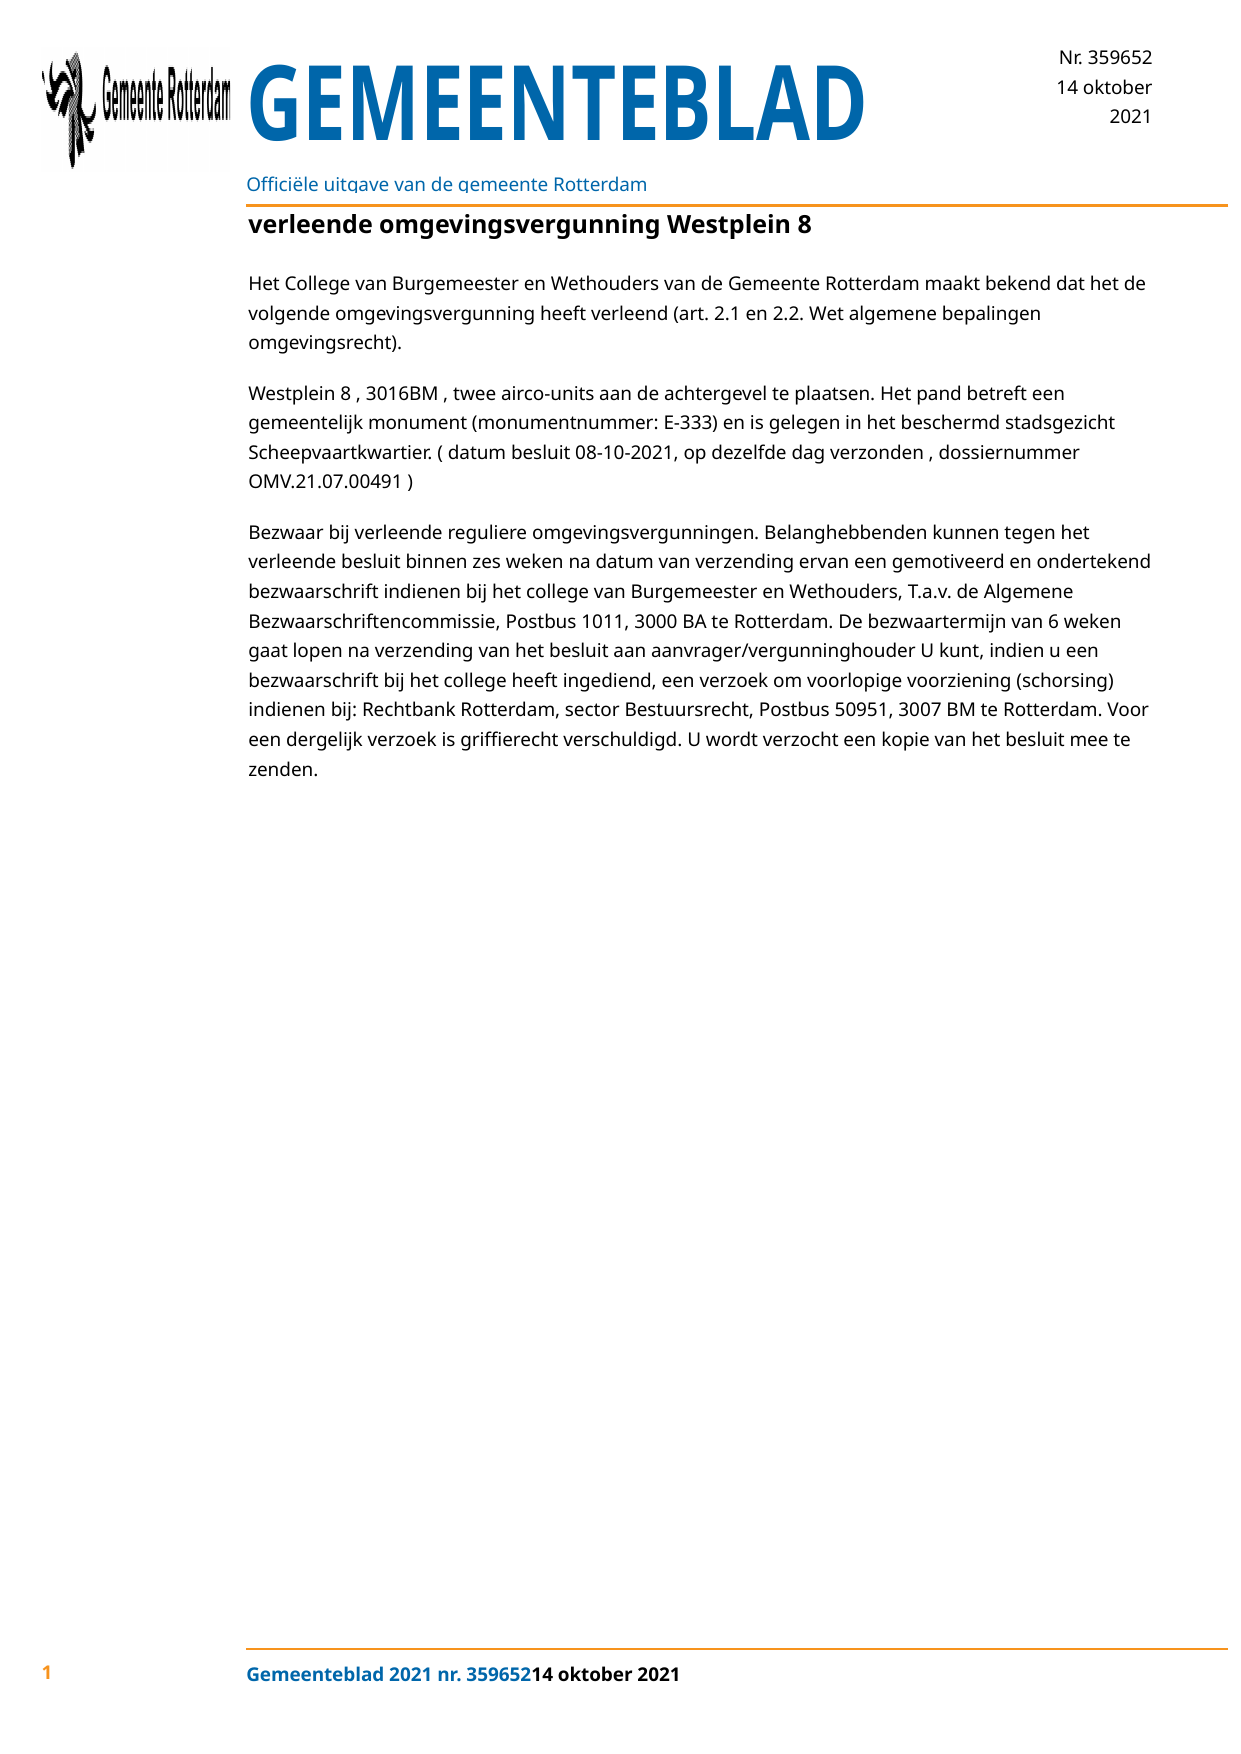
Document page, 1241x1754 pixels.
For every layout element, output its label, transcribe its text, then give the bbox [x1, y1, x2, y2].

text Het College van Burgemeester en Wethouders van de Gemeente Rotterdam maakt bekend dat het de volgende omgevingsvergunning heeft verleend (art. 2.1 en 2.2. Wet algemene bepalingen omgevingsrecht). [248, 270, 1152, 355]
text Bezwaar bij verleende reguliere omgevingsvergunningen. Belanghebbenden kunnen tegen het verleende besluit binnen zes weken na datum van verzending ervan een gemotiveerd en ondertekend bezwaarschrift indienen bij het college van Burgemeester en Wethouders, T.a.v. de Algemene Bezwaarschriftencommissie, Postbus 1011, 3000 BA te Rotterdam. De bezwaartermijn van 6 weken gaat lopen na verzending van het besluit aan aanvrager/vergunninghouder U kunt, indien u een bezwaarschrift bij het college heeft ingediend, een verzoek om voorlopige voorziening (schorsing) indienen bij: Rechtbank Rotterdam, sector Bestuursrecht, Postbus 50951, 3007 BM te Rotterdam. Voor een dergelijk verzoek is griffierecht verschuldigd. U wordt verzocht een kopie van het besluit mee te zenden. [248, 519, 1152, 781]
text verleende omgevingsvergunning Westplein 8 [248, 207, 1152, 241]
text Westplein 8 , 3016BM , twee airco-units aan de achtergevel te plaatsen. Het pand betreft een gemeentelijk monument (monumentnummer: E-333) en is gelegen in het beschermd stadsgezicht Scheepvaartkwartier. ( datum besluit 08-10-2021, op dezelfde dag verzonden , dossiernummer OMV.21.07.00491 ) [248, 380, 1152, 494]
picture [41, 47, 231, 172]
